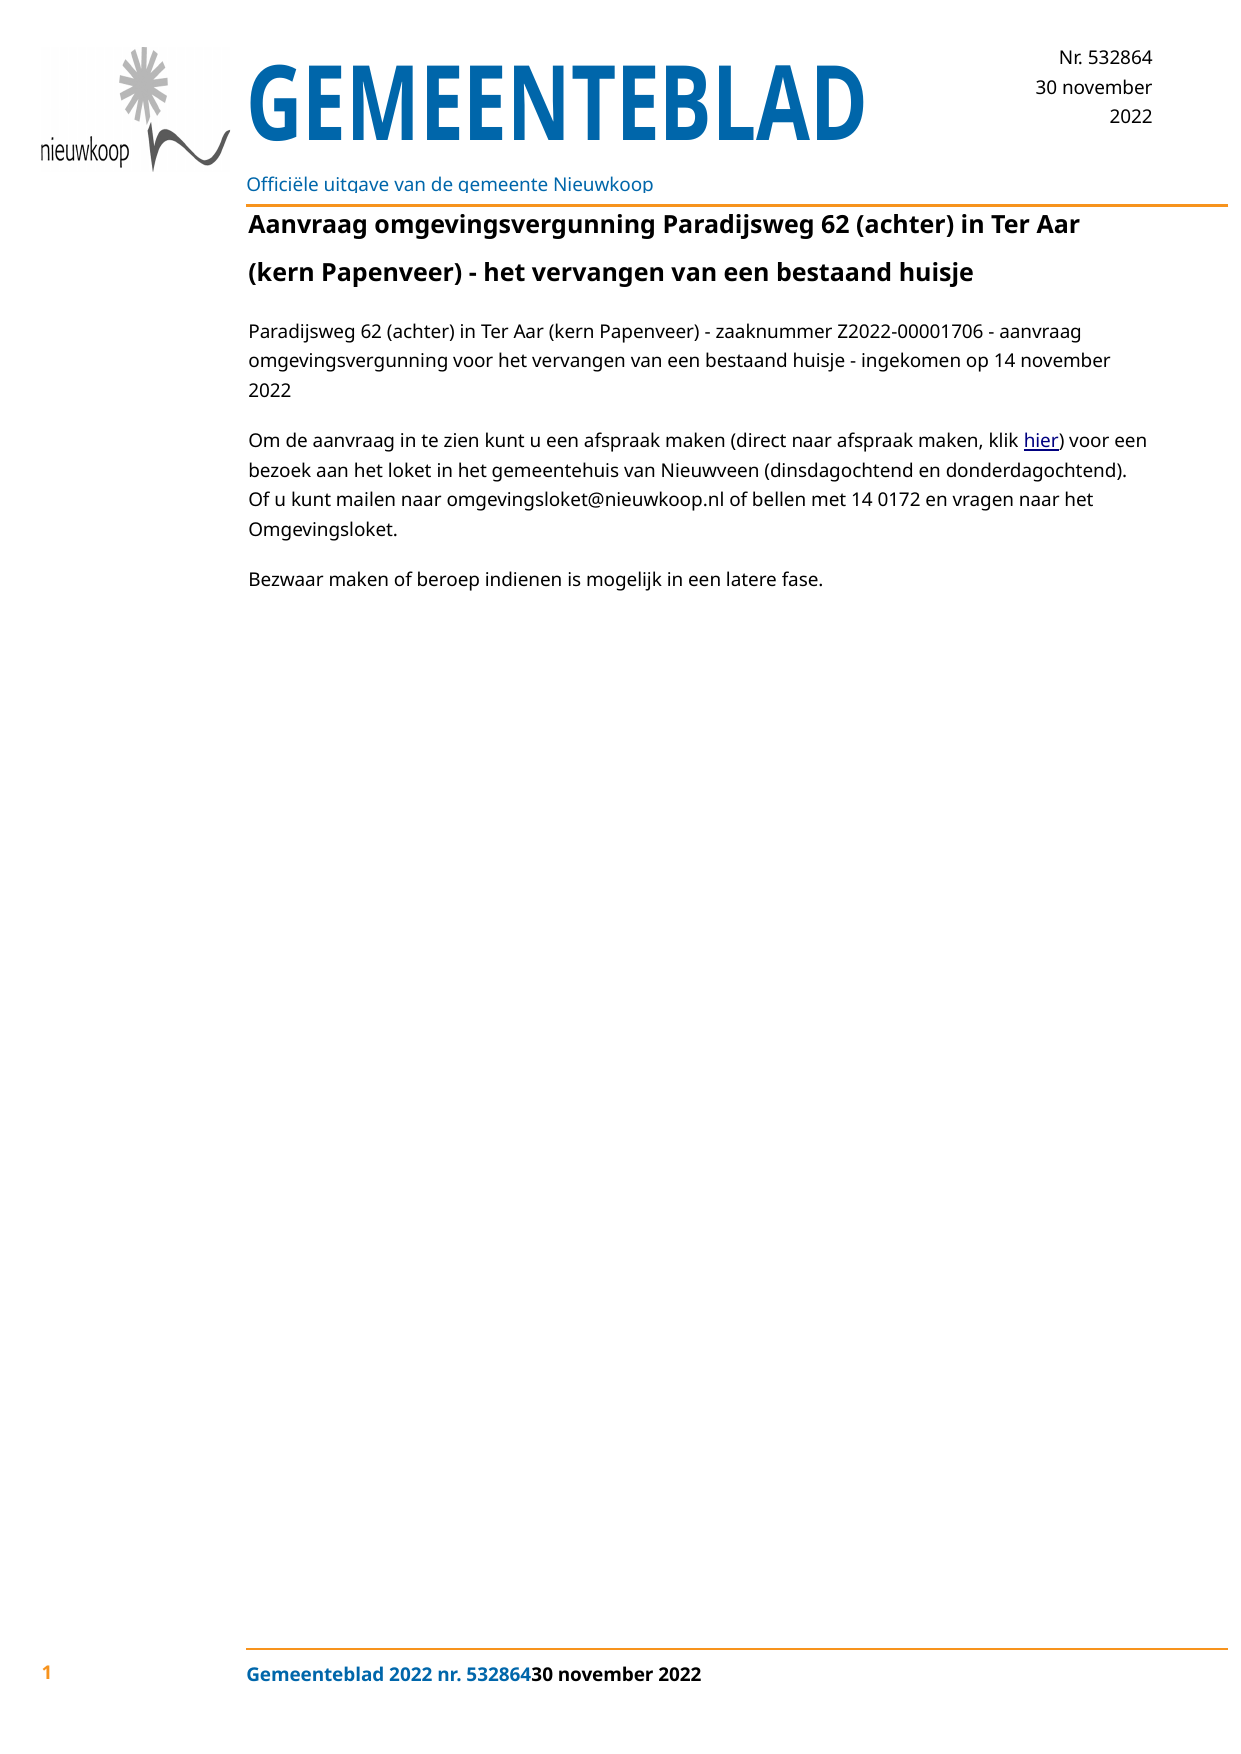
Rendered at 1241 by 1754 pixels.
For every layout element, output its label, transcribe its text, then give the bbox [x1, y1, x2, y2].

picture [41, 47, 231, 172]
text Bezwaar maken of beroep indienen is mogelijk in een latere fase. [248, 567, 1152, 592]
text Paradijsweg 62 (achter) in Ter Aar (kern Papenveer) - zaaknummer Z2022-00001706 - aanvraag omgevingsvergunning voor het vervangen van een bestaand huisje - ingekomen op 14 november 2022 [248, 318, 1152, 403]
text Om de aanvraag in te zien kunt u een afspraak maken (direct naar afspraak maken, klik hier) voor een bezoek aan het loket in het gemeentehuis van Nieuwveen (dinsdagochtend en donderdagochtend). Of u kunt mailen naar omgevingsloket@nieuwkoop.nl of bellen met 14 0172 en vragen naar het Omgevingsloket. [248, 427, 1152, 542]
text Aanvraag omgevingsvergunning Paradijsweg 62 (achter) in Ter Aar (kern Papenveer) - het vervangen van een bestaand huisje [248, 207, 1152, 288]
